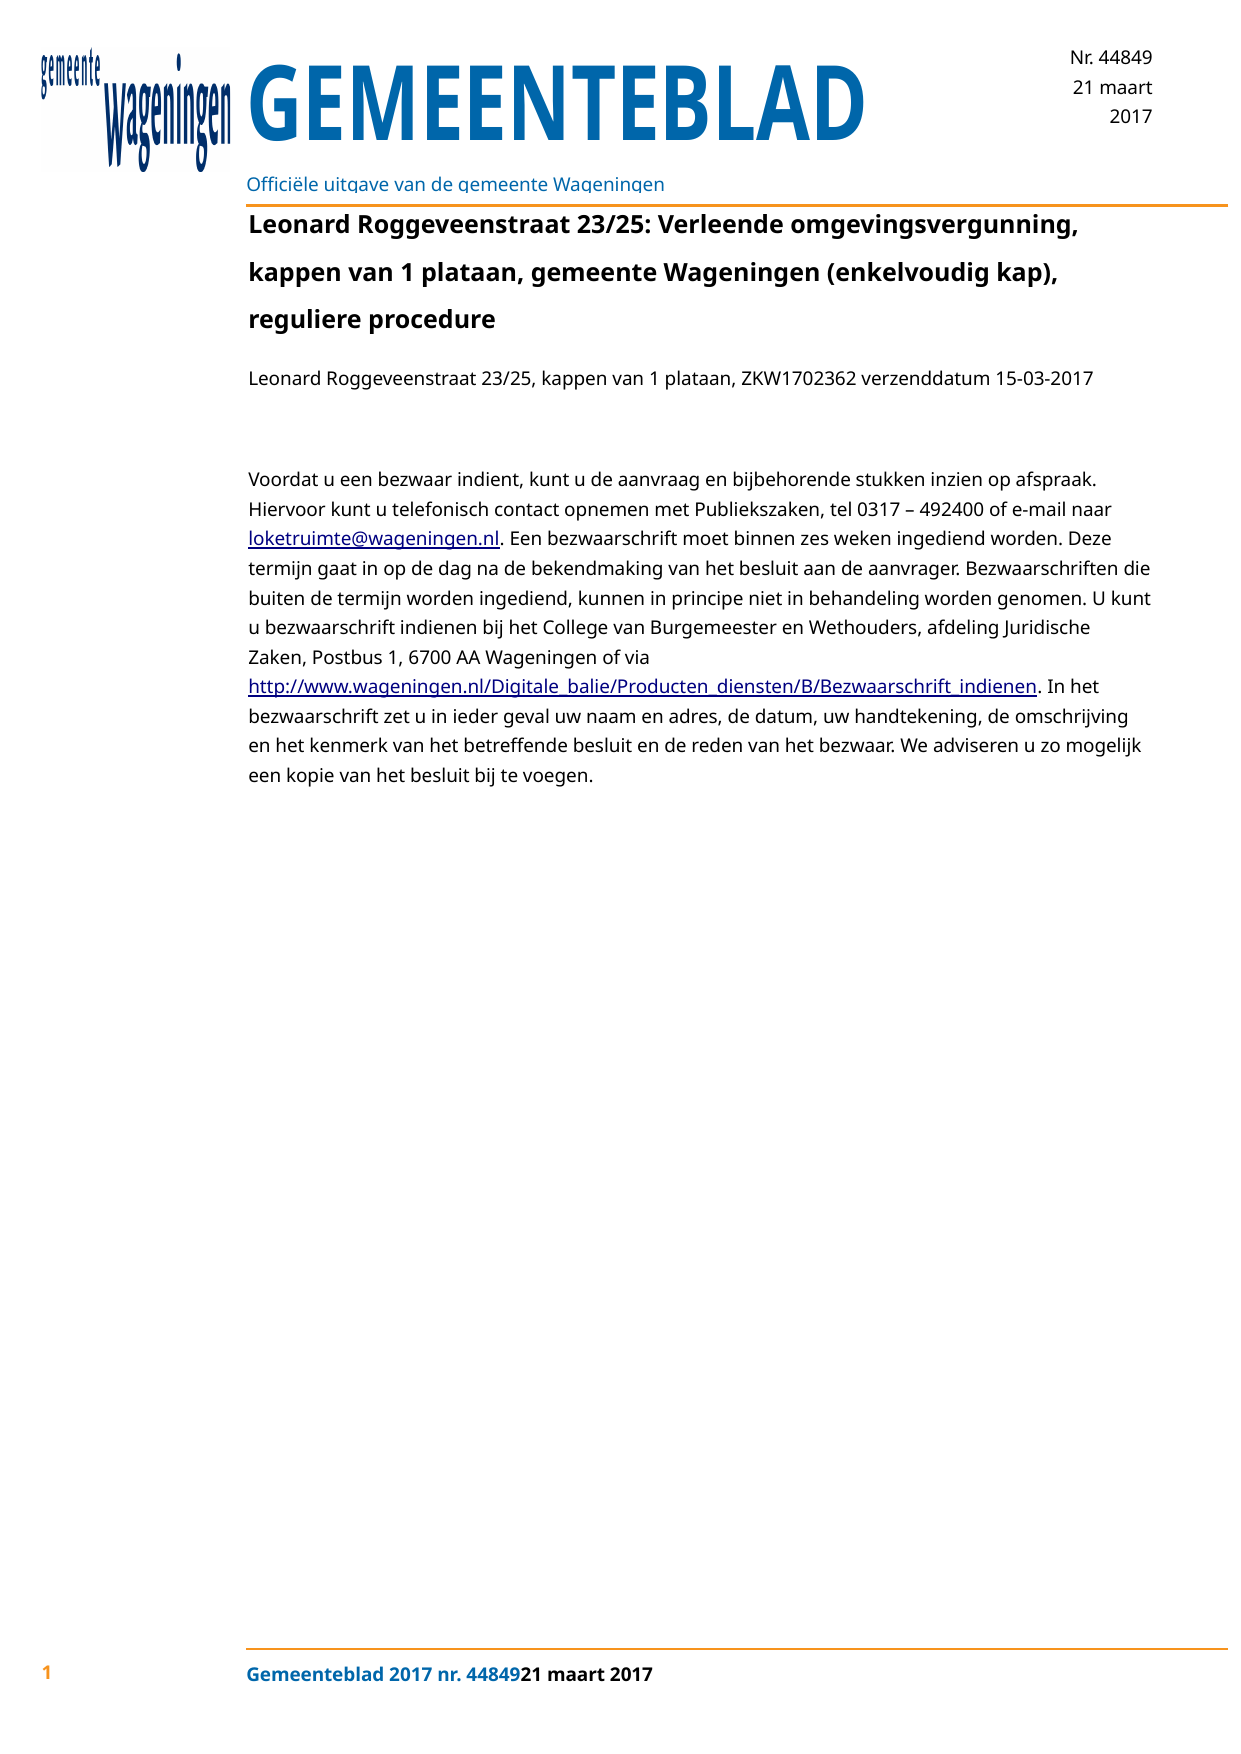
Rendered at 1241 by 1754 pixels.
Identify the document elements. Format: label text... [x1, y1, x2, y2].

picture [41, 47, 231, 172]
text Leonard Roggeveenstraat 23/25: Verleende omgevingsvergunning, kappen van 1 plataan, gemeente Wageningen (enkelvoudig kap), reguliere procedure [248, 207, 1152, 336]
text Voordat u een bezwaar indient, kunt u de aanvraag en bijbehorende stukken inzien op afspraak. Hiervoor kunt u telefonisch contact opnemen met Publiekszaken, tel 0317 – 492400 of e-mail naar loketruimte@wageningen.nl. Een bezwaarschrift moet binnen zes weken ingediend worden. Deze termijn gaat in op de dag na de bekendmaking van het besluit aan de aanvrager. Bezwaarschriften die buiten de termijn worden ingediend, kunnen in principe niet in behandeling worden genomen. U kunt u bezwaarschrift indienen bij het College van Burgemeester en Wethouders, afdeling Juridische Zaken, Postbus 1, 6700 AA Wageningen of via http://www.wageningen.nl/Digitale_balie/Producten_diensten/B/Bezwaarschrift_indienen. In het bezwaarschrift zet u in ieder geval uw naam en adres, de datum, uw handtekening, de omschrijving en het kenmerk van het betreffende besluit en de reden van het bezwaar. We adviseren u zo mogelijk een kopie van het besluit bij te voegen. [248, 466, 1152, 788]
text Leonard Roggeveenstraat 23/25, kappen van 1 plataan, ZKW1702362 verzenddatum 15-03-2017 [248, 366, 1152, 391]
